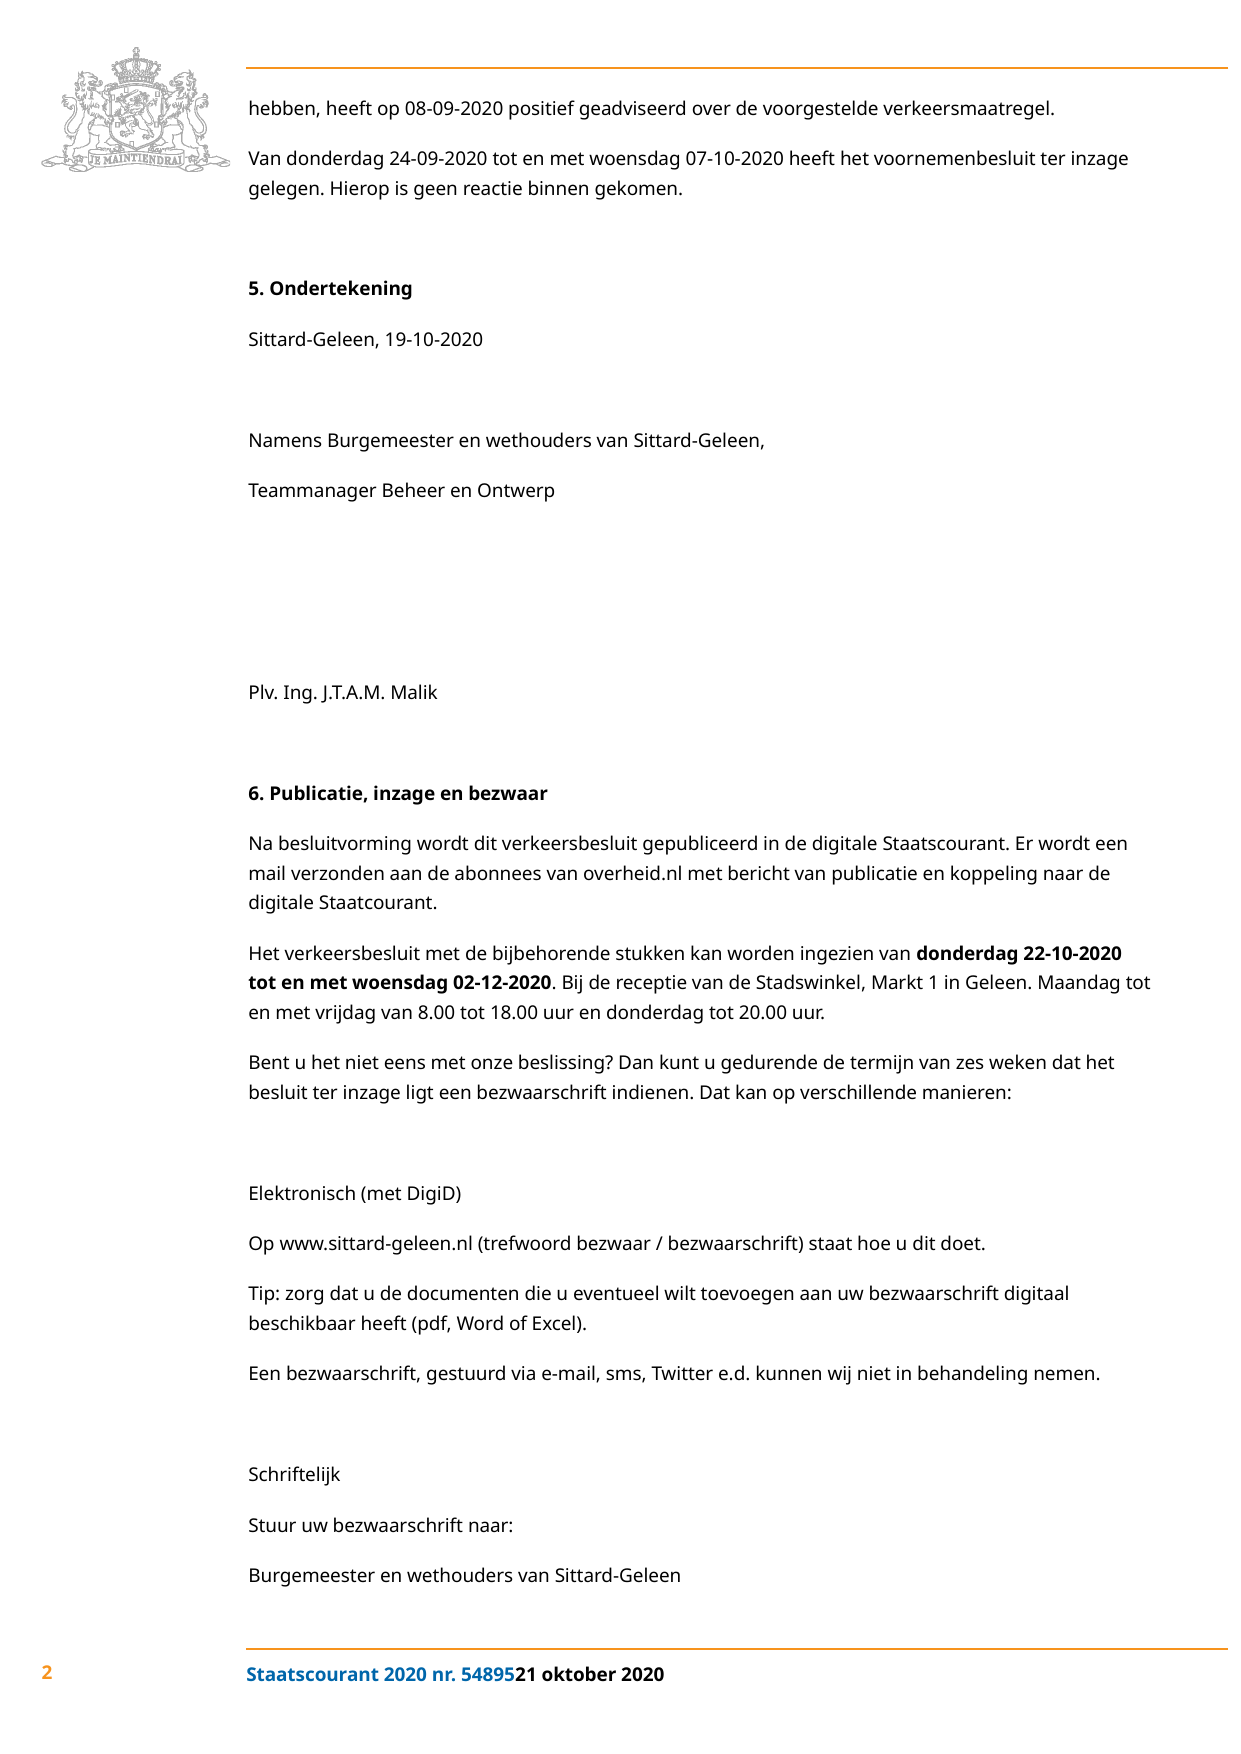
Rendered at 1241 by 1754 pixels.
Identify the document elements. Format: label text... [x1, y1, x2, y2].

text Op www.sittard-geleen.nl (trefwoord bezwaar / bezwaarschrift) staat hoe u dit doet. [248, 1230, 1152, 1256]
text Teammanager Beheer en Ontwerp [248, 477, 1152, 503]
text Elektronisch (met DigiD) [248, 1180, 1152, 1206]
text Sittard-Geleen, 19-10-2020 [248, 326, 1152, 352]
text Plv. Ing. J.T.A.M. Malik [248, 679, 1152, 705]
text 6. Publicatie, inzage en bezwaar [248, 780, 1152, 806]
text Na besluitvorming wordt dit verkeersbesluit gepubliceerd in de digitale Staatscourant. Er wordt een mail verzonden aan de abonnees van overheid.nl met bericht van publicatie en koppeling naar de digitale Staatcourant. [248, 830, 1152, 915]
picture [41, 47, 231, 172]
text 5. Ondertekening [248, 276, 1152, 301]
text hebben, heeft op 08-09-2020 positief geadviseerd over de voorgestelde verkeersmaatregel. [248, 95, 1152, 121]
text Schriftelijk [248, 1461, 1152, 1487]
text Een bezwaarschrift, gestuurd via e-mail, sms, Twitter e.d. kunnen wij niet in behandeling nemen. [248, 1361, 1152, 1386]
text Tip: zorg dat u de documenten die u eventueel wilt toevoegen aan uw bezwaarschrift digitaal beschikbaar heeft (pdf, Word of Excel). [248, 1281, 1152, 1336]
text Burgemeester en wethouders van Sittard-Geleen [248, 1562, 1152, 1588]
text Stuur uw bezwaarschrift naar: [248, 1512, 1152, 1538]
text Van donderdag 24-09-2020 tot en met woensdag 07-10-2020 heeft het voornemenbesluit ter inzage gelegen. Hierop is geen reactie binnen gekomen. [248, 145, 1152, 201]
text Het verkeersbesluit met de bijbehorende stukken kan worden ingezien van donderdag 22-10-2020 tot en met woensdag 02-12-2020. Bij de receptie van de Stadswinkel, Markt 1 in Geleen. Maandag tot en met vrijdag van 8.00 tot 18.00 uur en donderdag tot 20.00 uur. [248, 940, 1152, 1025]
text Bent u het niet eens met onze beslissing? Dan kunt u gedurende de termijn van zes weken dat het besluit ter inzage ligt een bezwaarschrift indienen. Dat kan op verschillende manieren: [248, 1049, 1152, 1105]
text Namens Burgemeester en wethouders van Sittard-Geleen, [248, 427, 1152, 453]
